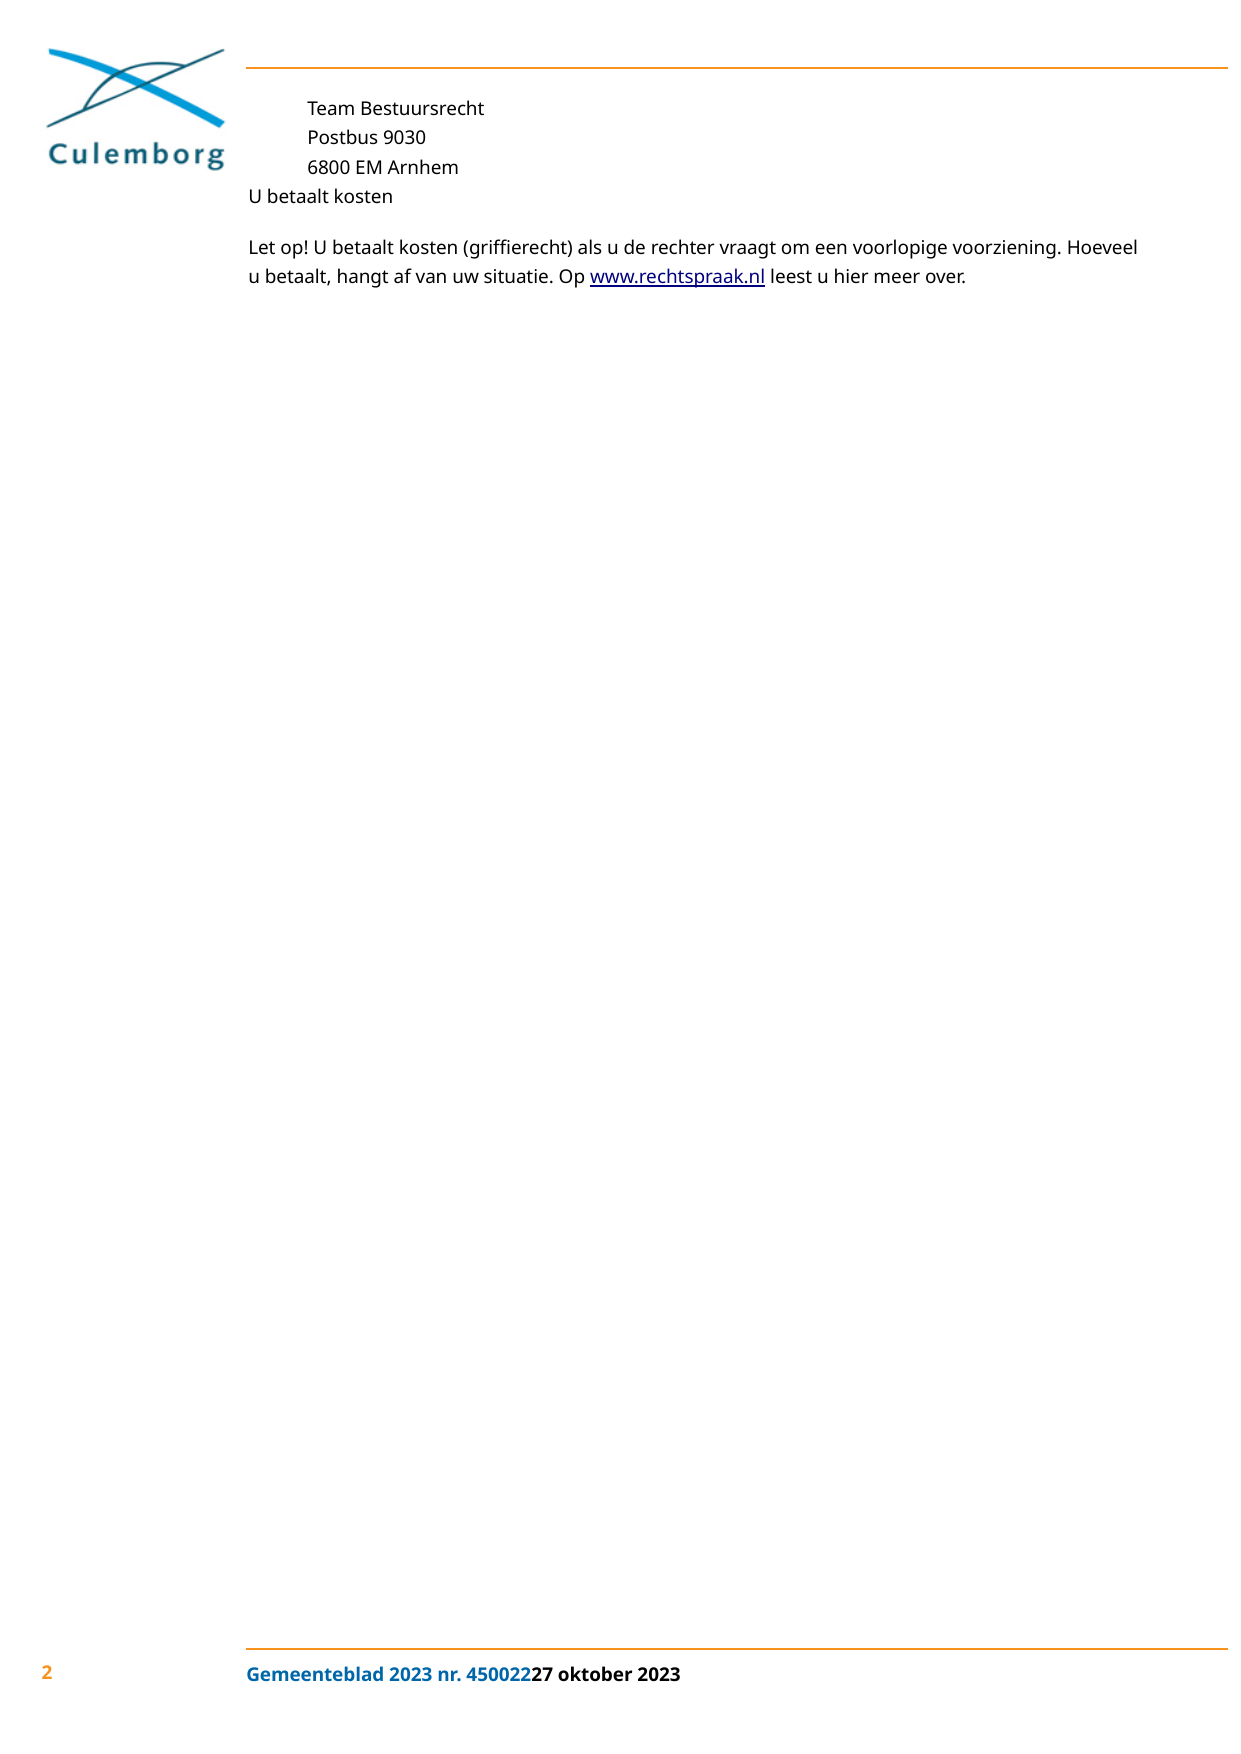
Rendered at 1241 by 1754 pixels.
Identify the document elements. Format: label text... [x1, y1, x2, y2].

list Team Bestuursrecht [248, 95, 1152, 121]
text Let op! U betaalt kosten (griffierecht) als u de rechter vraagt om een voorlopige voorziening. Hoeveel u betaalt, hangt af van uw situatie. Op www.rechtspraak.nl leest u hier meer over. [248, 234, 1152, 289]
text U betaalt kosten [248, 183, 1152, 209]
picture [41, 47, 231, 172]
list Postbus 9030 [248, 124, 1152, 150]
list 6800 EM Arnhem [248, 154, 1152, 180]
